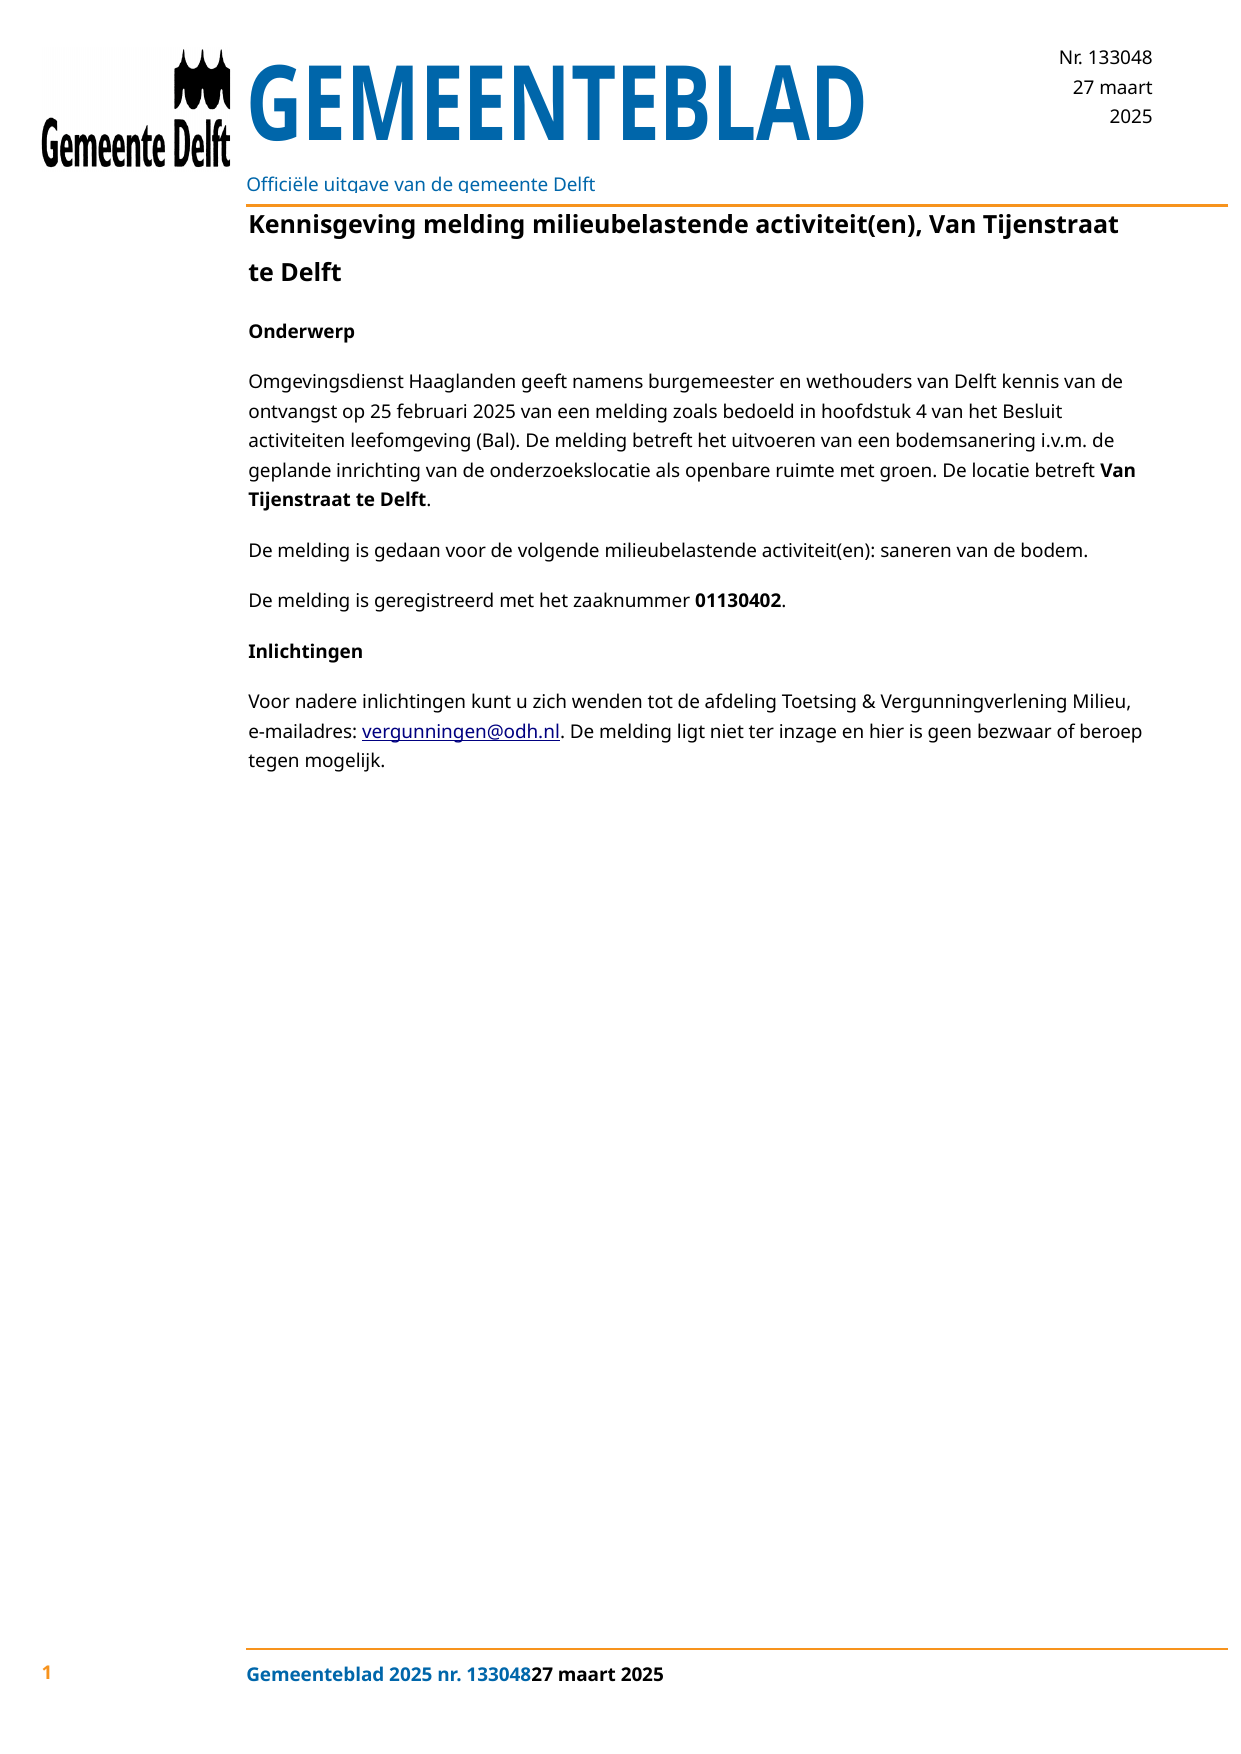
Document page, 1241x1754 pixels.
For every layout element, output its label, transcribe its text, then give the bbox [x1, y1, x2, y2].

text De melding is geregistreerd met het zaaknummer 01130402. [248, 587, 1152, 613]
text Onderwerp [248, 318, 1152, 344]
text Omgevingsdienst Haaglanden geeft namens burgemeester en wethouders van Delft kennis van de ontvangst op 25 februari 2025 van een melding zoals bedoeld in hoofdstuk 4 van het Besluit activiteiten leefomgeving (Bal). De melding betreft het uitvoeren van een bodemsanering i.v.m. de geplande inrichting van de onderzoekslocatie als openbare ruimte met groen. De locatie betreft Van Tijenstraat te Delft. [248, 368, 1152, 512]
picture [41, 47, 231, 172]
text Voor nadere inlichtingen kunt u zich wenden tot de afdeling Toetsing & Vergunningverlening Milieu, e-mailadres: vergunningen@odh.nl. De melding ligt niet ter inzage en hier is geen bezwaar of beroep tegen mogelijk. [248, 688, 1152, 773]
text Inlichtingen [248, 638, 1152, 664]
text Kennisgeving melding milieubelastende activiteit(en), Van Tijenstraat te Delft [248, 207, 1152, 288]
text De melding is gedaan voor de volgende milieubelastende activiteit(en): saneren van de bodem. [248, 537, 1152, 563]
